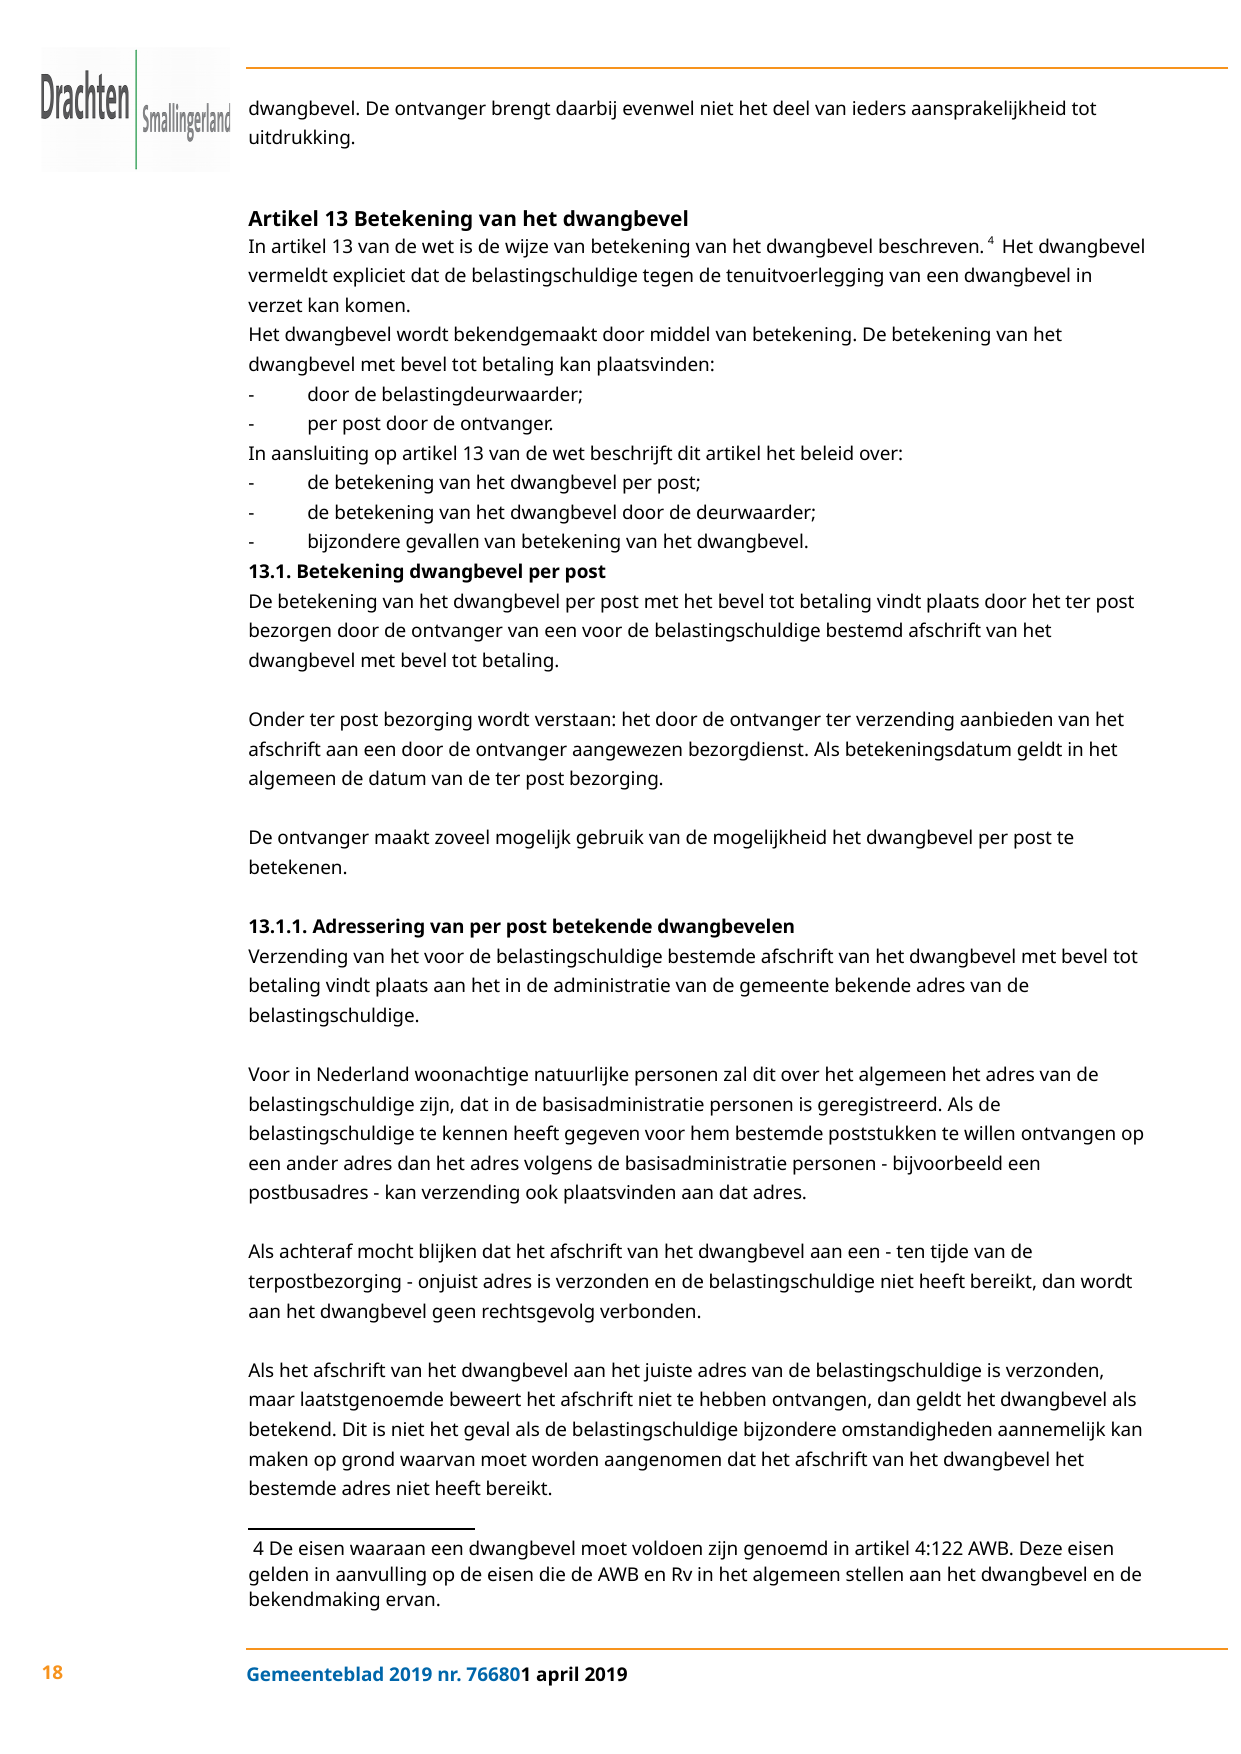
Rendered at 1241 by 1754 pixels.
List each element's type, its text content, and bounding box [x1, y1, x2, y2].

text 13.1. Betekening dwangbevel per post [248, 558, 1152, 584]
list de betekening van het dwangbevel door de deurwaarder; [248, 499, 1152, 525]
text Artikel 13 Betekening van het dwangbevel [248, 204, 1152, 233]
text Als het afschrift van het dwangbevel aan het juiste adres van de belastingschuldige is verzonden, maar laatstgenoemde beweert het afschrift niet te hebben ontvangen, dan geldt het dwangbevel als betekend. Dit is niet het geval als de belastingschuldige bijzondere omstandigheden aannemelijk kan maken op grond waarvan moet worden aangenomen dat het afschrift van het dwangbevel het bestemde adres niet heeft bereikt. [248, 1357, 1152, 1501]
picture [41, 47, 231, 172]
text Als achteraf mocht blijken dat het afschrift van het dwangbevel aan een - ten tijde van de terpostbezorging - onjuist adres is verzonden en de belastingschuldige niet heeft bereikt, dan wordt aan het dwangbevel geen rechtsgevolg verbonden. [248, 1239, 1152, 1323]
text De eisen waaraan een dwangbevel moet voldoen zijn genoemd in artikel 4:122 AWB. Deze eisen gelden in aanvulling op de eisen die de AWB en Rv in het algemeen stellen aan het dwangbevel en de bekendmaking ervan. [248, 1535, 1152, 1612]
text 13.1.1. Adressering van per post betekende dwangbevelen [248, 913, 1152, 939]
text In artikel 13 van de wet is de wijze van betekening van het dwangbevel beschreven. Het dwangbevel vermeldt expliciet dat de belastingschuldige tegen de tenuitvoerlegging van een dwangbevel in verzet kan komen. [248, 233, 1152, 318]
text Het dwangbevel wordt bekendgemaakt door middel van betekening. De betekening van het dwangbevel met bevel tot betaling kan plaatsvinden: [248, 322, 1152, 377]
text Verzending van het voor de belastingschuldige bestemde afschrift van het dwangbevel met bevel tot betaling vindt plaats aan het in de administratie van de gemeente bekende adres van de belastingschuldige. [248, 943, 1152, 1028]
text De ontvanger maakt zoveel mogelijk gebruik van de mogelijkheid het dwangbevel per post te betekenen. [248, 824, 1152, 880]
text De betekening van het dwangbevel per post met het bevel tot betaling vindt plaats door het ter post bezorgen door de ontvanger van een voor de belastingschuldige bestemd afschrift van het dwangbevel met bevel tot betaling. [248, 588, 1152, 673]
list door de belastingdeurwaarder; [248, 381, 1152, 406]
text dwangbevel. De ontvanger brengt daarbij evenwel niet het deel van ieders aansprakelijkheid tot uitdrukking. [248, 95, 1152, 150]
list per post door de ontvanger. [248, 410, 1152, 436]
list de betekening van het dwangbevel per post; [248, 469, 1152, 495]
text Voor in Nederland woonachtige natuurlijke personen zal dit over het algemeen het adres van de belastingschuldige zijn, dat in de basisadministratie personen is geregistreerd. Als de belastingschuldige te kennen heeft gegeven voor hem bestemde poststukken te willen ontvangen op een ander adres dan het adres volgens de basisadministratie personen - bijvoorbeeld een postbusadres - kan verzending ook plaatsvinden aan dat adres. [248, 1061, 1152, 1205]
text Onder ter post bezorging wordt verstaan: het door de ontvanger ter verzending aanbieden van het afschrift aan een door de ontvanger aangewezen bezorgdienst. Als betekeningsdatum geldt in het algemeen de datum van de ter post bezorging. [248, 706, 1152, 791]
list bijzondere gevallen van betekening van het dwangbevel. [248, 529, 1152, 554]
text In aansluiting op artikel 13 van de wet beschrijft dit artikel het beleid over: [248, 440, 1152, 466]
